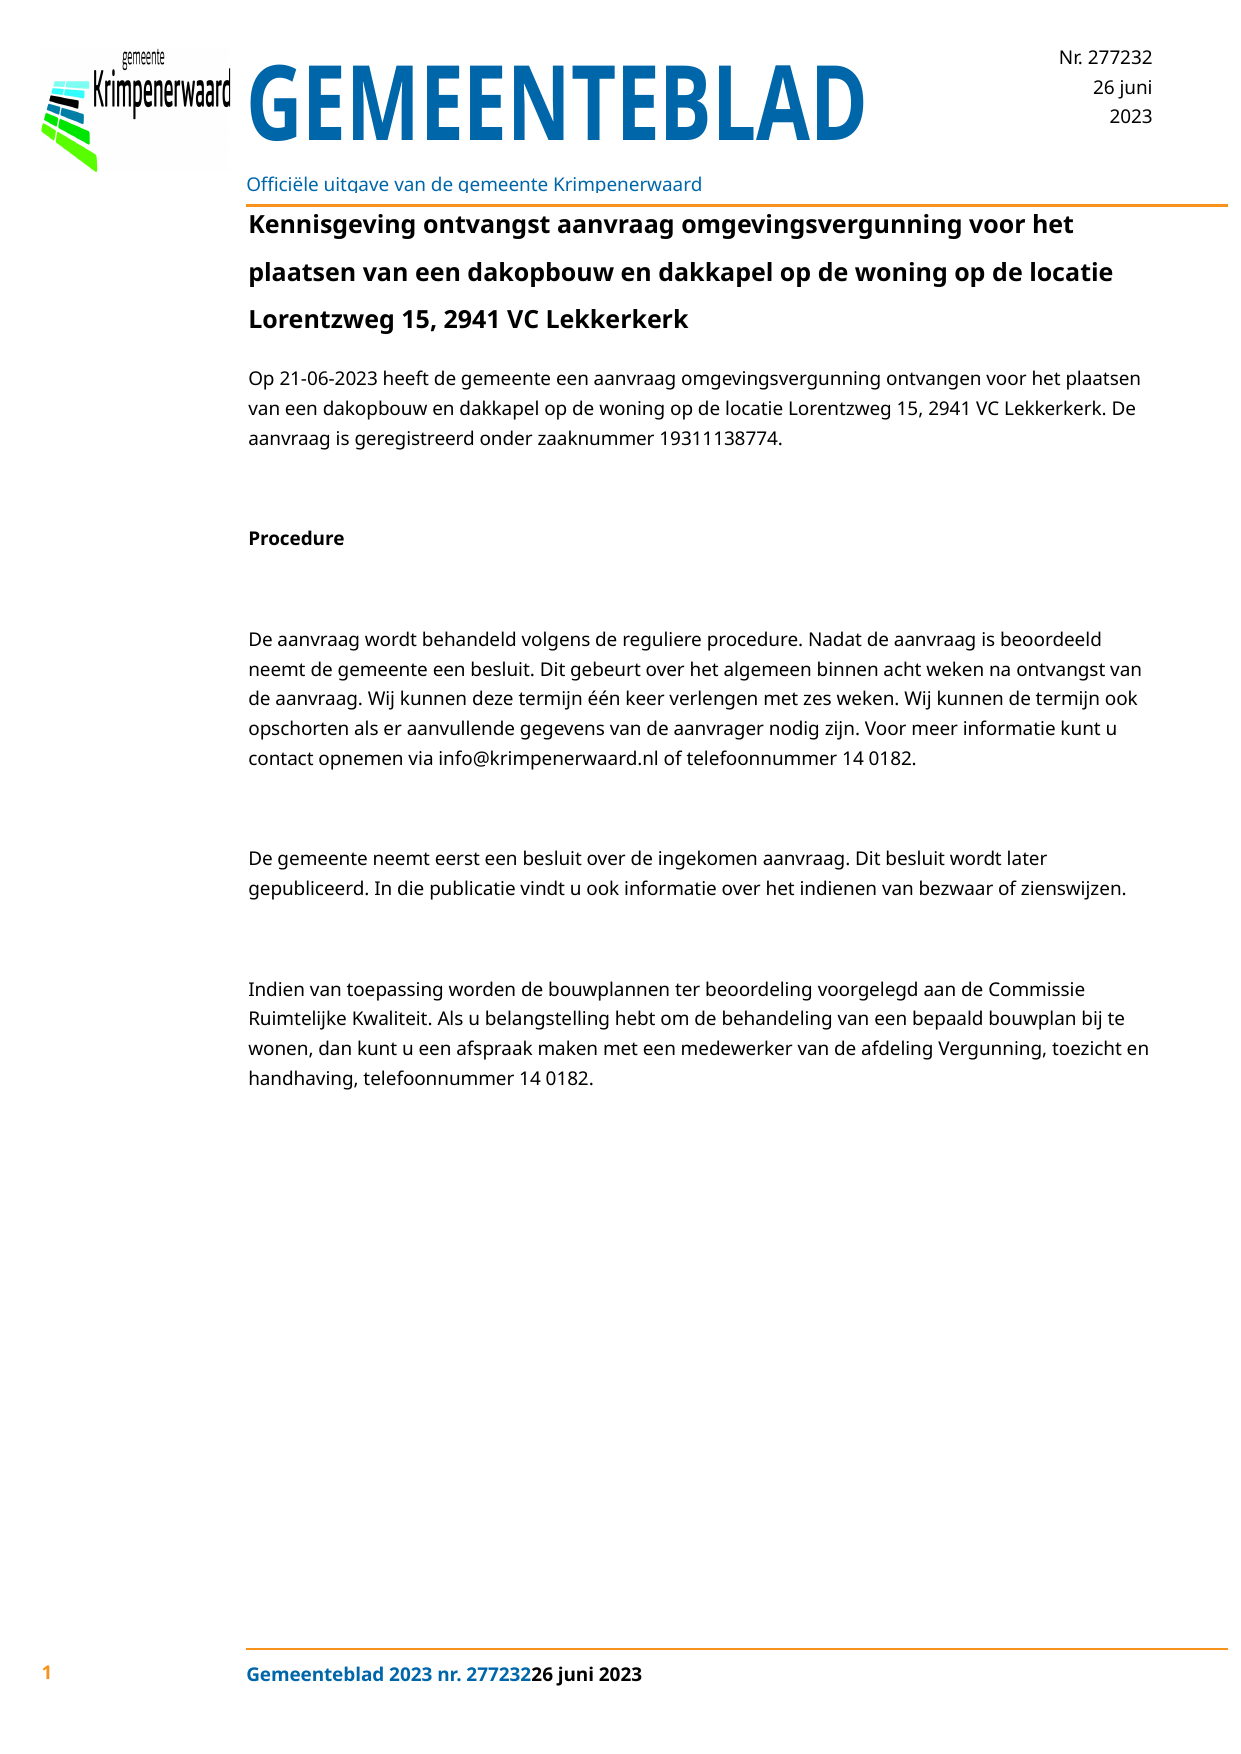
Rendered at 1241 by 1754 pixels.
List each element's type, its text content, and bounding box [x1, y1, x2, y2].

text Op 21-06-2023 heeft de gemeente een aanvraag omgevingsvergunning ontvangen voor het plaatsen van een dakopbouw en dakkapel op de woning op de locatie Lorentzweg 15, 2941 VC Lekkerkerk. De aanvraag is geregistreerd onder zaaknummer 19311138774. [248, 366, 1152, 450]
text De aanvraag wordt behandeld volgens de reguliere procedure. Nadat de aanvraag is beoordeeld neemt de gemeente een besluit. Dit gebeurt over het algemeen binnen acht weken na ontvangst van de aanvraag. Wij kunnen deze termijn één keer verlengen met zes weken. Wij kunnen de termijn ook opschorten als er aanvullende gegevens van de aanvrager nodig zijn. Voor meer informatie kunt u contact opnemen via info@krimpenerwaard.nl of telefoonnummer 14 0182. [248, 626, 1152, 770]
text Procedure [248, 526, 1152, 551]
picture [41, 47, 231, 172]
text De gemeente neemt eerst een besluit over de ingekomen aanvraag. Dit besluit wordt later gepubliceerd. In die publicatie vindt u ook informatie over het indienen van bezwaar of zienswijzen. [248, 846, 1152, 901]
text Indien van toepassing worden de bouwplannen ter beoordeling voorgelegd aan de Commissie Ruimtelijke Kwaliteit. Als u belangstelling hebt om de behandeling van een bepaald bouwplan bij te wonen, dan kunt u een afspraak maken met een medewerker van de afdeling Vergunning, toezicht en handhaving, telefoonnummer 14 0182. [248, 976, 1152, 1090]
text Kennisgeving ontvangst aanvraag omgevingsvergunning voor het plaatsen van een dakopbouw en dakkapel op de woning op de locatie Lorentzweg 15, 2941 VC Lekkerkerk [248, 207, 1152, 336]
